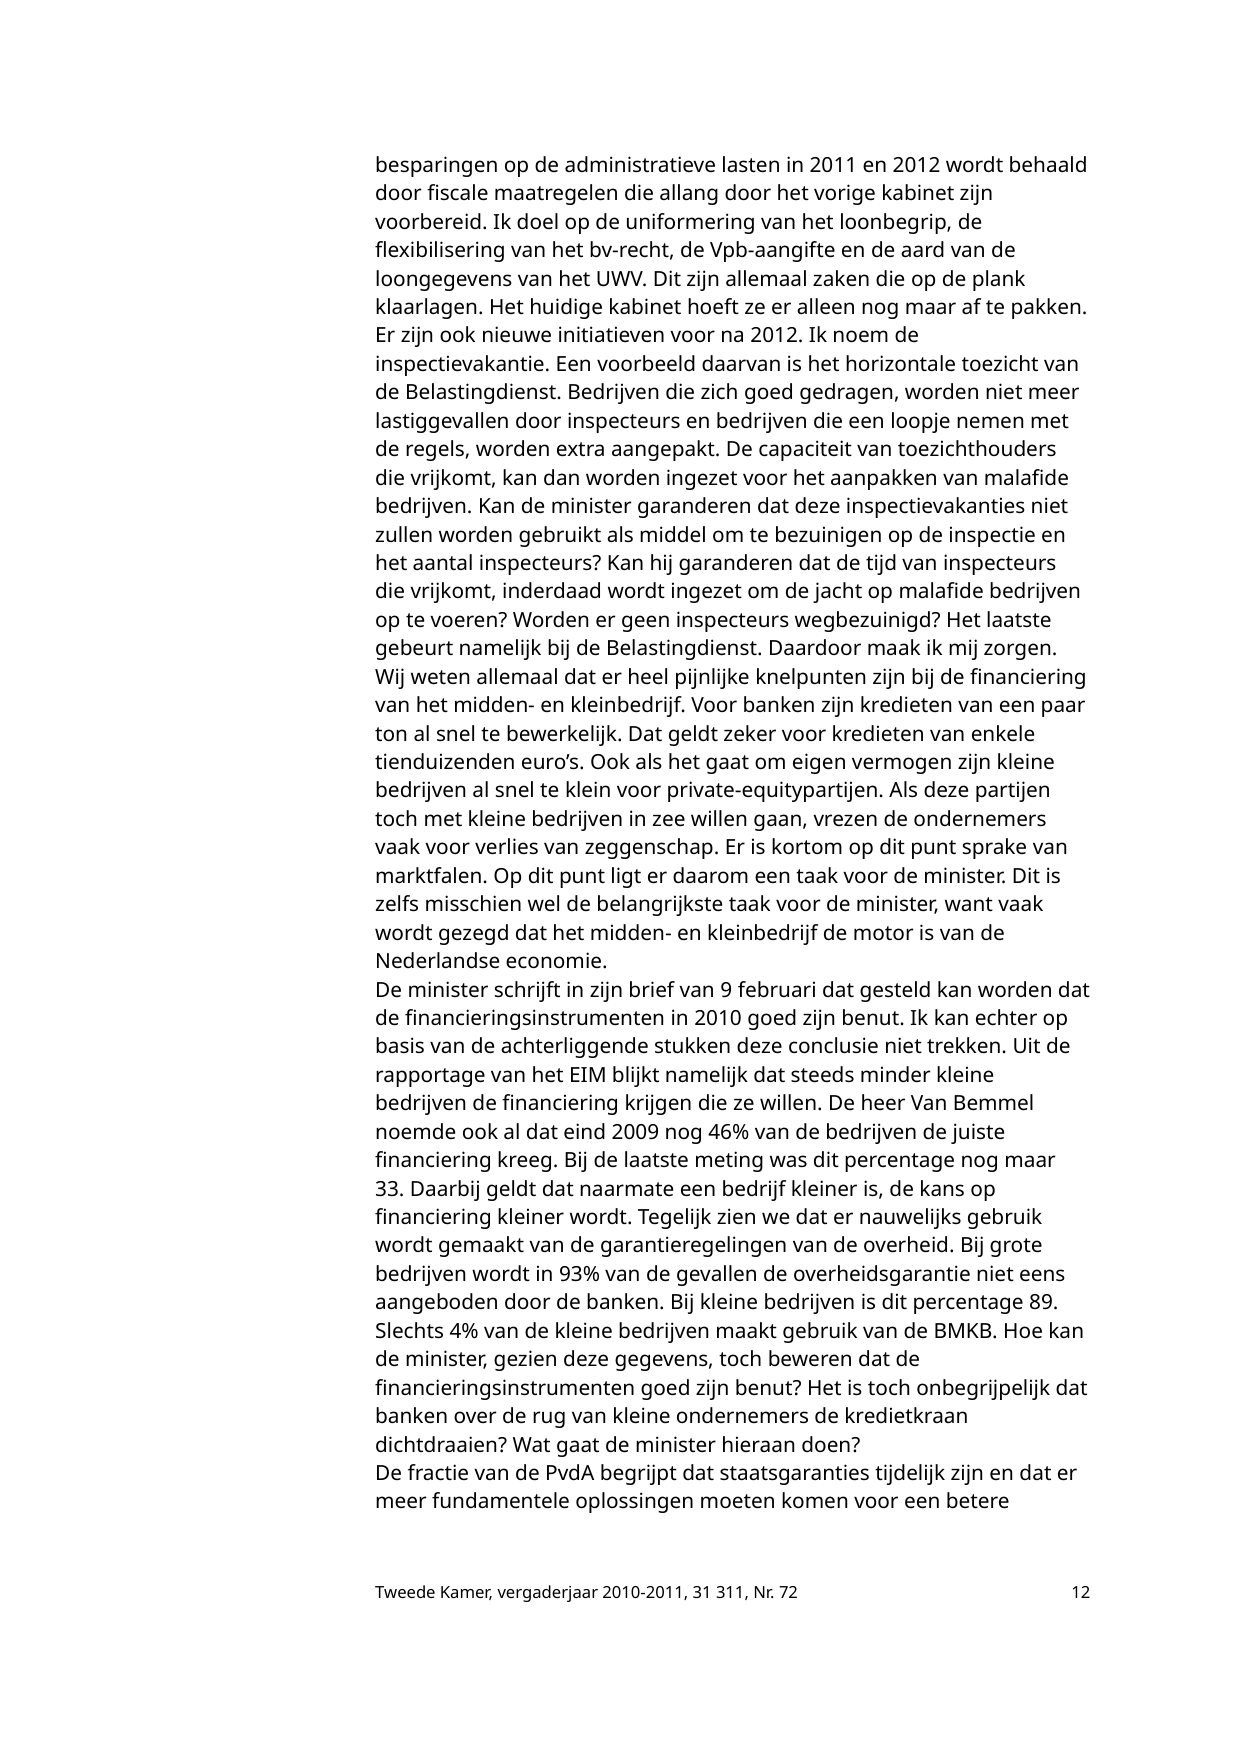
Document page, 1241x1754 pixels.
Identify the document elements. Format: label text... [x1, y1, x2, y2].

text De fractie van de PvdA begrijpt dat staatsgaranties tijdelijk zijn en dat er meer fundamentele oplossingen moeten komen voor een betere [375, 1458, 1090, 1515]
text Er zijn ook nieuwe initiatieven voor na 2012. Ik noem de inspectievakantie. Een voorbeeld daarvan is het horizontale toezicht van de Belastingdienst. Bedrijven die zich goed gedragen, worden niet meer lastiggevallen door inspecteurs en bedrijven die een loopje nemen met de regels, worden extra aangepakt. De capaciteit van toezichthouders die vrijkomt, kan dan worden ingezet voor het aanpakken van malafide bedrijven. Kan de minister garanderen dat deze inspectievakanties niet zullen worden gebruikt als middel om te bezuinigen op de inspectie en het aantal inspecteurs? Kan hij garanderen dat de tijd van inspecteurs die vrijkomt, inderdaad wordt ingezet om de jacht op malafide bedrijven op te voeren? Worden er geen inspecteurs wegbezuinigd? Het laatste gebeurt namelijk bij de Belastingdienst. Daardoor maak ik mij zorgen. [375, 321, 1090, 662]
text besparingen op de administratieve lasten in 2011 en 2012 wordt behaald door fiscale maatregelen die allang door het vorige kabinet zijn voorbereid. Ik doel op de uniformering van het loonbegrip, de flexibilisering van het bv-recht, de Vpb-aangifte en de aard van de loongegevens van het UWV. Dit zijn allemaal zaken die op de plank klaarlagen. Het huidige kabinet hoeft ze er alleen nog maar af te pakken. [375, 150, 1090, 321]
text Wij weten allemaal dat er heel pijnlijke knelpunten zijn bij de financiering van het midden- en kleinbedrijf. Voor banken zijn kredieten van een paar ton al snel te bewerkelijk. Dat geldt zeker voor kredieten van enkele tienduizenden euro’s. Ook als het gaat om eigen vermogen zijn kleine bedrijven al snel te klein voor private-equitypartijen. Als deze partijen toch met kleine bedrijven in zee willen gaan, vrezen de ondernemers vaak voor verlies van zeggenschap. Er is kortom op dit punt sprake van marktfalen. Op dit punt ligt er daarom een taak voor de minister. Dit is zelfs misschien wel de belangrijkste taak voor de minister, want vaak wordt gezegd dat het midden- en kleinbedrijf de motor is van de Nederlandse economie. [375, 662, 1090, 975]
text De minister schrijft in zijn brief van 9 februari dat gesteld kan worden dat de financieringsinstrumenten in 2010 goed zijn benut. Ik kan echter op basis van de achterliggende stukken deze conclusie niet trekken. Uit de rapportage van het EIM blijkt namelijk dat steeds minder kleine bedrijven de financiering krijgen die ze willen. De heer Van Bemmel noemde ook al dat eind 2009 nog 46% van de bedrijven de juiste financiering kreeg. Bij de laatste meting was dit percentage nog maar 33. Daarbij geldt dat naarmate een bedrijf kleiner is, de kans op financiering kleiner wordt. Tegelijk zien we dat er nauwelijks gebruik wordt gemaakt van de garantieregelingen van de overheid. Bij grote bedrijven wordt in 93% van de gevallen de overheidsgarantie niet eens aangeboden door de banken. Bij kleine bedrijven is dit percentage 89. Slechts 4% van de kleine bedrijven maakt gebruik van de BMKB. Hoe kan de minister, gezien deze gegevens, toch beweren dat de financieringsinstrumenten goed zijn benut? Het is toch onbegrijpelijk dat banken over de rug van kleine ondernemers de kredietkraan dichtdraaien? Wat gaat de minister hieraan doen? [375, 975, 1090, 1458]
